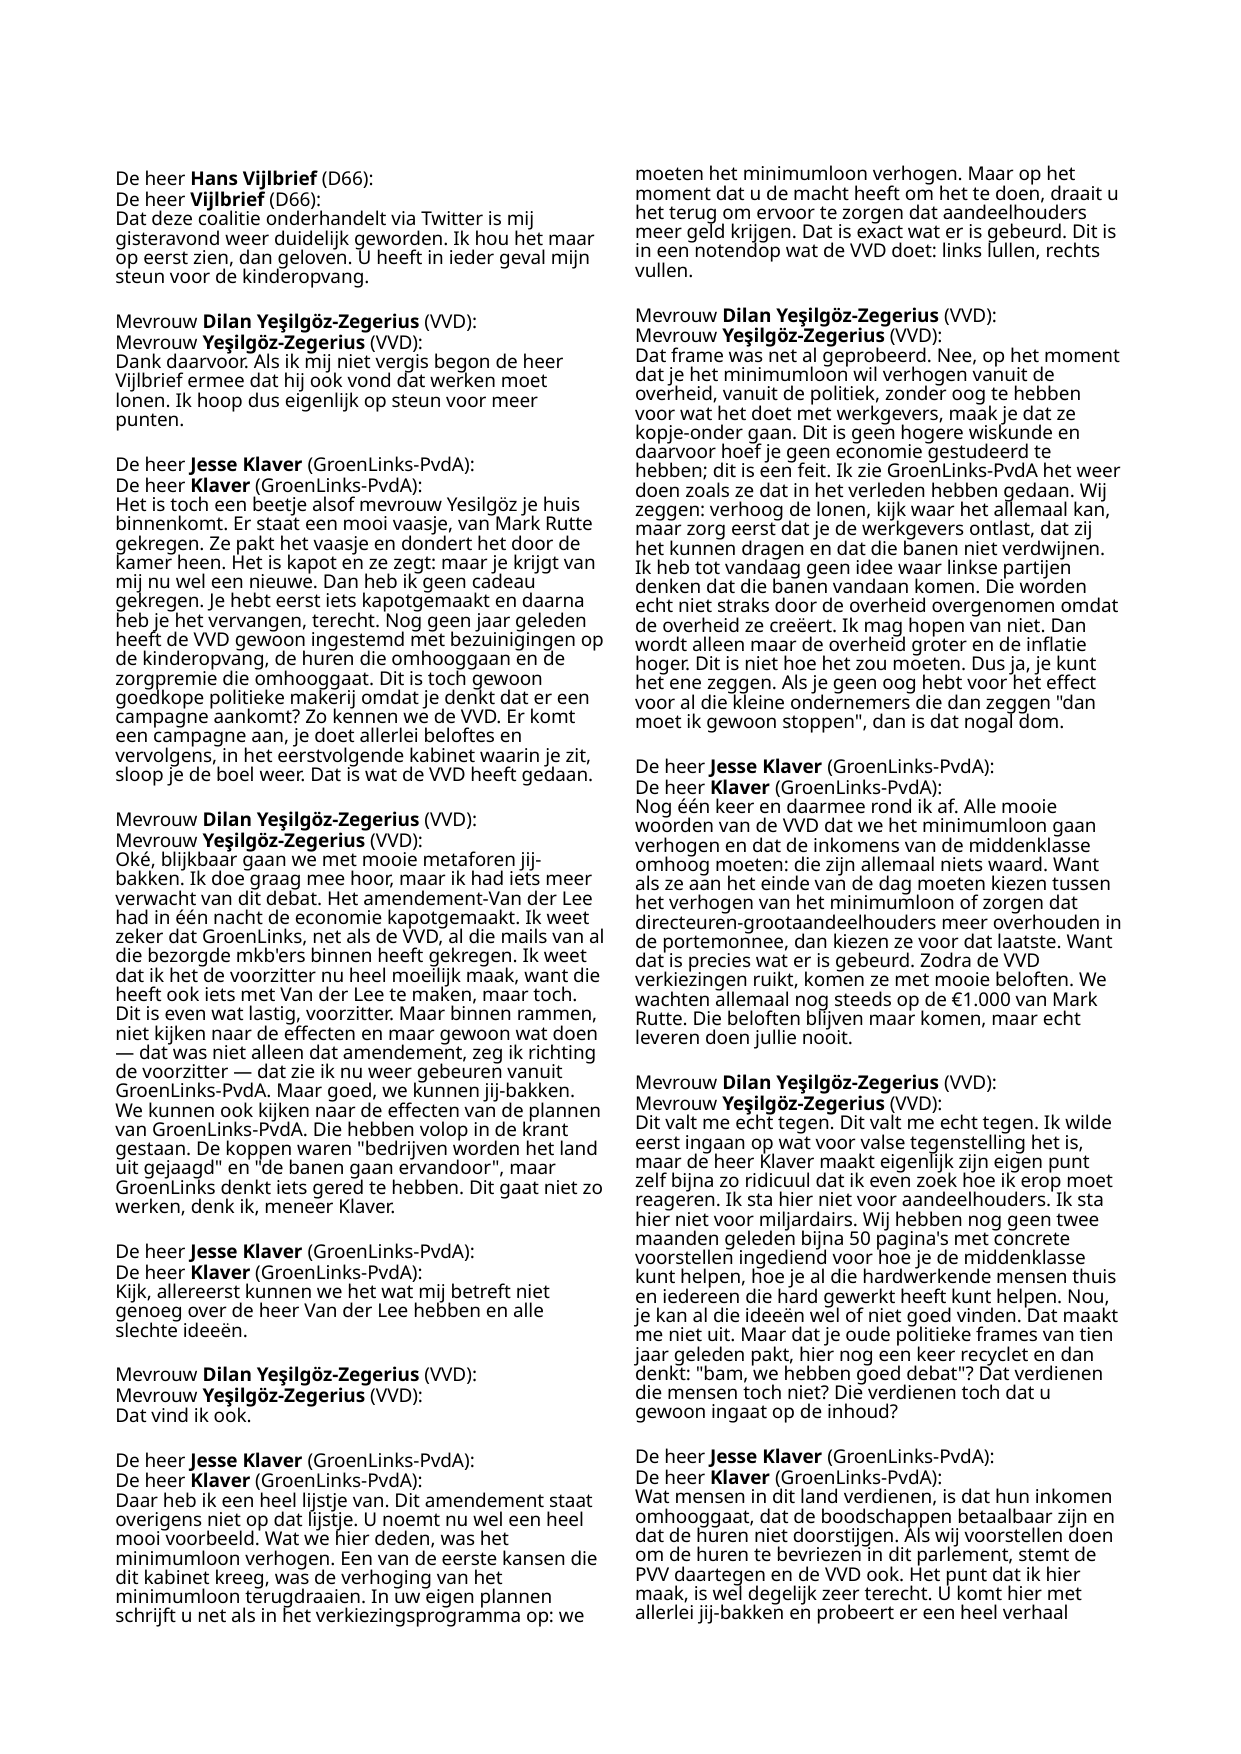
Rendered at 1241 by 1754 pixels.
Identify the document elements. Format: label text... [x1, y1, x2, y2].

text De heer Jesse Klaver (GroenLinks-PvdA): [115, 451, 605, 477]
text Nog één keer en daarmee rond ik af. Alle mooie woorden van de VVD dat we het minimumloon gaan verhogen en dat de inkomens van de middenklasse omhoog moeten: die zijn allemaal niets waard. Want als ze aan het einde van de dag moeten kiezen tussen het verhogen van het minimumloon of zorgen dat directeuren-grootaandeelhouders meer overhouden in de portemonnee, dan kiezen ze voor dat laatste. Want dat is precies wat er is gebeurd. Zodra de VVD verkiezingen ruikt, komen ze met mooie beloften. We wachten allemaal nog steeds op de €1.000 van Mark Rutte. Die beloften blijven maar komen, maar echt leveren doen jullie nooit. [635, 798, 1125, 1048]
text Mevrouw Dilan Yeşilgöz-Zegerius (VVD): [635, 302, 1125, 327]
text De heer Klaver (GroenLinks-PvdA): [635, 779, 1125, 798]
text Dank daarvoor. Als ik mij niet vergis begon de heer Vijlbrief ermee dat hij ook vond dat werken moet lonen. Ik hoop dus eigenlijk op steun voor meer punten. [115, 353, 605, 430]
text Dat frame was net al geprobeerd. Nee, op het moment dat je het minimumloon wil verhogen vanuit de overheid, vanuit de politiek, zonder oog te hebben voor wat het doet met werkgevers, maak je dat ze kopje-onder gaan. Dit is geen hogere wiskunde en daarvoor hoef je geen economie gestudeerd te hebben; dit is een feit. Ik zie GroenLinks-PvdA het weer doen zoals ze dat in het verleden hebben gedaan. Wij zeggen: verhoog de lonen, kijk waar het allemaal kan, maar zorg eerst dat je de werkgevers ontlast, dat zij het kunnen dragen en dat die banen niet verdwijnen. Ik heb tot vandaag geen idee waar linkse partijen denken dat die banen vandaan komen. Die worden echt niet straks door de overheid overgenomen omdat de overheid ze creëert. Ik mag hopen van niet. Dan wordt alleen maar de overheid groter en de inflatie hoger. Dit is niet hoe het zou moeten. Dus ja, je kunt het ene zeggen. Als je geen oog hebt voor het effect voor al die kleine ondernemers die dan zeggen "dan moet ik gewoon stoppen", dan is dat nogal dom. [635, 347, 1125, 732]
text Dit valt me echt tegen. Dit valt me echt tegen. Ik wilde eerst ingaan op wat voor valse tegenstelling het is, maar de heer Klaver maakt eigenlijk zijn eigen punt zelf bijna zo ridicuul dat ik even zoek hoe ik erop moet reageren. Ik sta hier niet voor aandeelhouders. Ik sta hier niet voor miljardairs. Wij hebben nog geen twee maanden geleden bijna 50 pagina's met concrete voorstellen ingediend voor hoe je de middenklasse kunt helpen, hoe je al die hardwerkende mensen thuis en iedereen die hard gewerkt heeft kunt helpen. Nou, je kan al die ideeën wel of niet goed vinden. Dat maakt me niet uit. Maar dat je oude politieke frames van tien jaar geleden pakt, hier nog een keer recyclet en dan denkt: "bam, we hebben goed debat"? Dat verdienen die mensen toch niet? Die verdienen toch dat u gewoon ingaat op de inhoud? [635, 1114, 1125, 1423]
text Mevrouw Yeşilgöz-Zegerius (VVD): [635, 327, 1125, 347]
text Mevrouw Yeşilgöz-Zegerius (VVD): [115, 832, 605, 851]
text De heer Vijlbrief (D66): [115, 191, 605, 210]
text De heer Klaver (GroenLinks-PvdA): [635, 1469, 1125, 1488]
text De heer Hans Vijlbrief (D66): [115, 165, 605, 191]
text De heer Klaver (GroenLinks-PvdA): [115, 1264, 605, 1283]
text moeten het minimumloon verhogen. Maar op het moment dat u de macht heeft om het te doen, draait u het terug om ervoor te zorgen dat aandeelhouders meer geld krijgen. Dat is exact wat er is gebeurd. Dit is in een notendop wat de VVD doet: links lullen, rechts vullen. [635, 165, 1125, 281]
text Mevrouw Yeşilgöz-Zegerius (VVD): [115, 334, 605, 353]
text Wat mensen in dit land verdienen, is dat hun inkomen omhooggaat, dat de boodschappen betaalbaar zijn en dat de huren niet doorstijgen. Als wij voorstellen doen om de huren te bevriezen in dit parlement, stemt de PVV daartegen en de VVD ook. Het punt dat ik hier maak, is wel degelijk zeer terecht. U komt hier met allerlei jij-bakken en probeert er een heel verhaal [635, 1488, 1125, 1623]
text Kijk, allereerst kunnen we het wat mij betreft niet genoeg over de heer Van der Lee hebben en alle slechte ideeën. [115, 1283, 605, 1341]
text Mevrouw Dilan Yeşilgöz-Zegerius (VVD): [635, 1069, 1125, 1095]
text De heer Klaver (GroenLinks-PvdA): [115, 477, 605, 496]
text Dat deze coalitie onderhandelt via Twitter is mij gisteravond weer duidelijk geworden. Ik hou het maar op eerst zien, dan geloven. U heeft in ieder geval mijn steun voor de kinderopvang. [115, 210, 605, 287]
text Mevrouw Dilan Yeşilgöz-Zegerius (VVD): [115, 1362, 605, 1387]
text Het is toch een beetje alsof mevrouw Yesilgöz je huis binnenkomt. Er staat een mooi vaasje, van Mark Rutte gekregen. Ze pakt het vaasje en dondert het door de kamer heen. Het is kapot en ze zegt: maar je krijgt van mij nu wel een nieuwe. Dan heb ik geen cadeau gekregen. Je hebt eerst iets kapotgemaakt en daarna heb je het vervangen, terecht. Nog geen jaar geleden heeft de VVD gewoon ingestemd met bezuinigingen op de kinderopvang, de huren die omhooggaan en de zorgpremie die omhooggaat. Dit is toch gewoon goedkope politieke makerij omdat je denkt dat er een campagne aankomt? Zo kennen we de VVD. Er komt een campagne aan, je doet allerlei beloftes en vervolgens, in het eerstvolgende kabinet waarin je zit, sloop je de boel weer. Dat is wat de VVD heeft gedaan. [115, 496, 605, 785]
text Oké, blijkbaar gaan we met mooie metaforen jij-bakken. Ik doe graag mee hoor, maar ik had iets meer verwacht van dit debat. Het amendement-Van der Lee had in één nacht de economie kapotgemaakt. Ik weet zeker dat GroenLinks, net als de VVD, al die mails van al die bezorgde mkb'ers binnen heeft gekregen. Ik weet dat ik het de voorzitter nu heel moeilijk maak, want die heeft ook iets met Van der Lee te maken, maar toch. Dit is even wat lastig, voorzitter. Maar binnen rammen, niet kijken naar de effecten en maar gewoon wat doen — dat was niet alleen dat amendement, zeg ik richting de voorzitter — dat zie ik nu weer gebeuren vanuit GroenLinks-PvdA. Maar goed, we kunnen jij-bakken. We kunnen ook kijken naar de effecten van de plannen van GroenLinks-PvdA. Die hebben volop in de krant gestaan. De koppen waren "bedrijven worden het land uit gejaagd" en "de banen gaan ervandoor", maar GroenLinks denkt iets gered te hebben. Dit gaat niet zo werken, denk ik, meneer Klaver. [115, 851, 605, 1217]
text De heer Jesse Klaver (GroenLinks-PvdA): [115, 1447, 605, 1472]
text De heer Jesse Klaver (GroenLinks-PvdA): [635, 1443, 1125, 1469]
text Daar heb ik een heel lijstje van. Dit amendement staat overigens niet op dat lijstje. U noemt nu wel een heel mooi voorbeeld. Wat we hier deden, was het minimumloon verhogen. Een van de eerste kansen die dit kabinet kreeg, was de verhoging van het minimumloon terugdraaien. In uw eigen plannen schrijft u net als in het verkiezingsprogramma op: we [115, 1492, 605, 1627]
text Dat vind ik ook. [115, 1407, 605, 1426]
text Mevrouw Yeşilgöz-Zegerius (VVD): [115, 1387, 605, 1407]
text De heer Jesse Klaver (GroenLinks-PvdA): [635, 753, 1125, 779]
text Mevrouw Dilan Yeşilgöz-Zegerius (VVD): [115, 806, 605, 832]
text Mevrouw Yeşilgöz-Zegerius (VVD): [635, 1095, 1125, 1114]
text De heer Jesse Klaver (GroenLinks-PvdA): [115, 1238, 605, 1264]
text Mevrouw Dilan Yeşilgöz-Zegerius (VVD): [115, 308, 605, 334]
text De heer Klaver (GroenLinks-PvdA): [115, 1472, 605, 1492]
